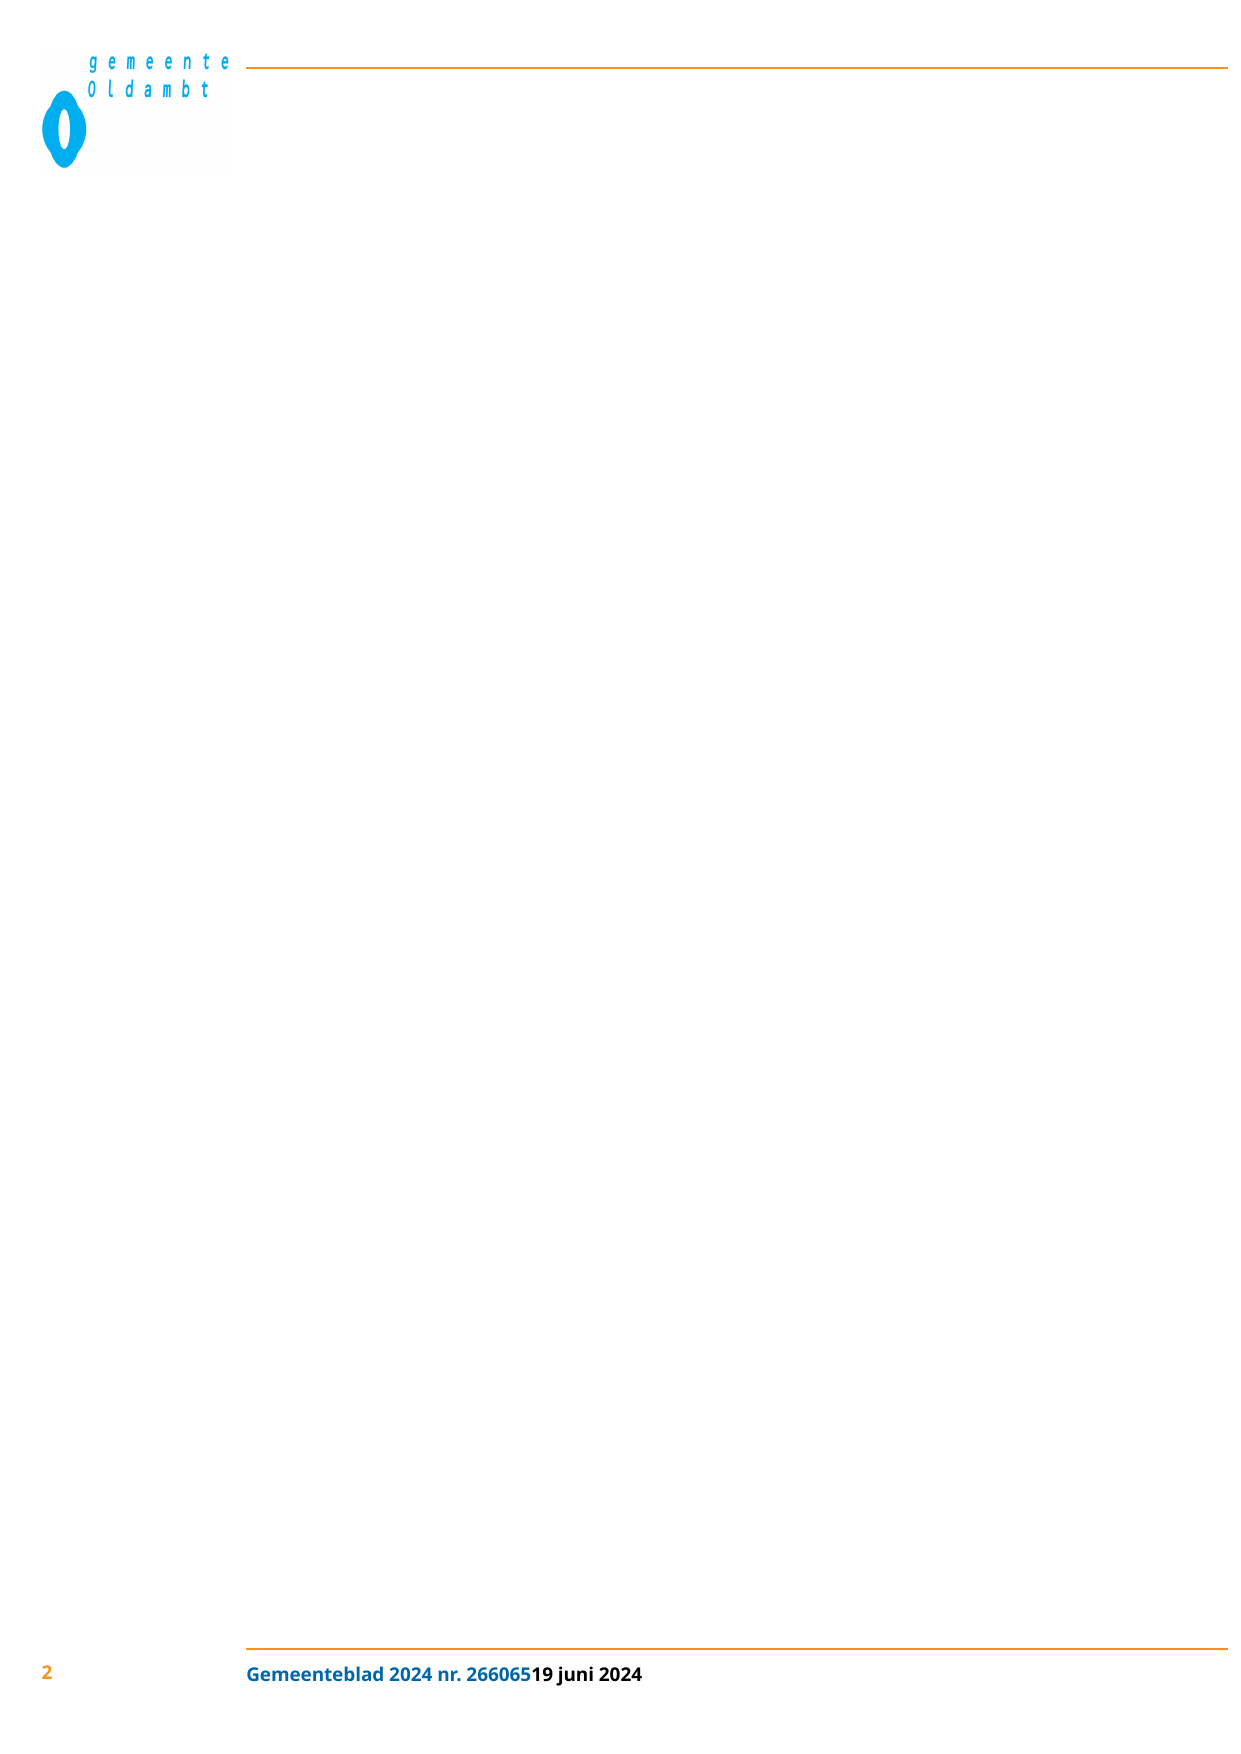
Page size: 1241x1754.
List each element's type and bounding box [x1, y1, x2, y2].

picture [41, 47, 231, 172]
